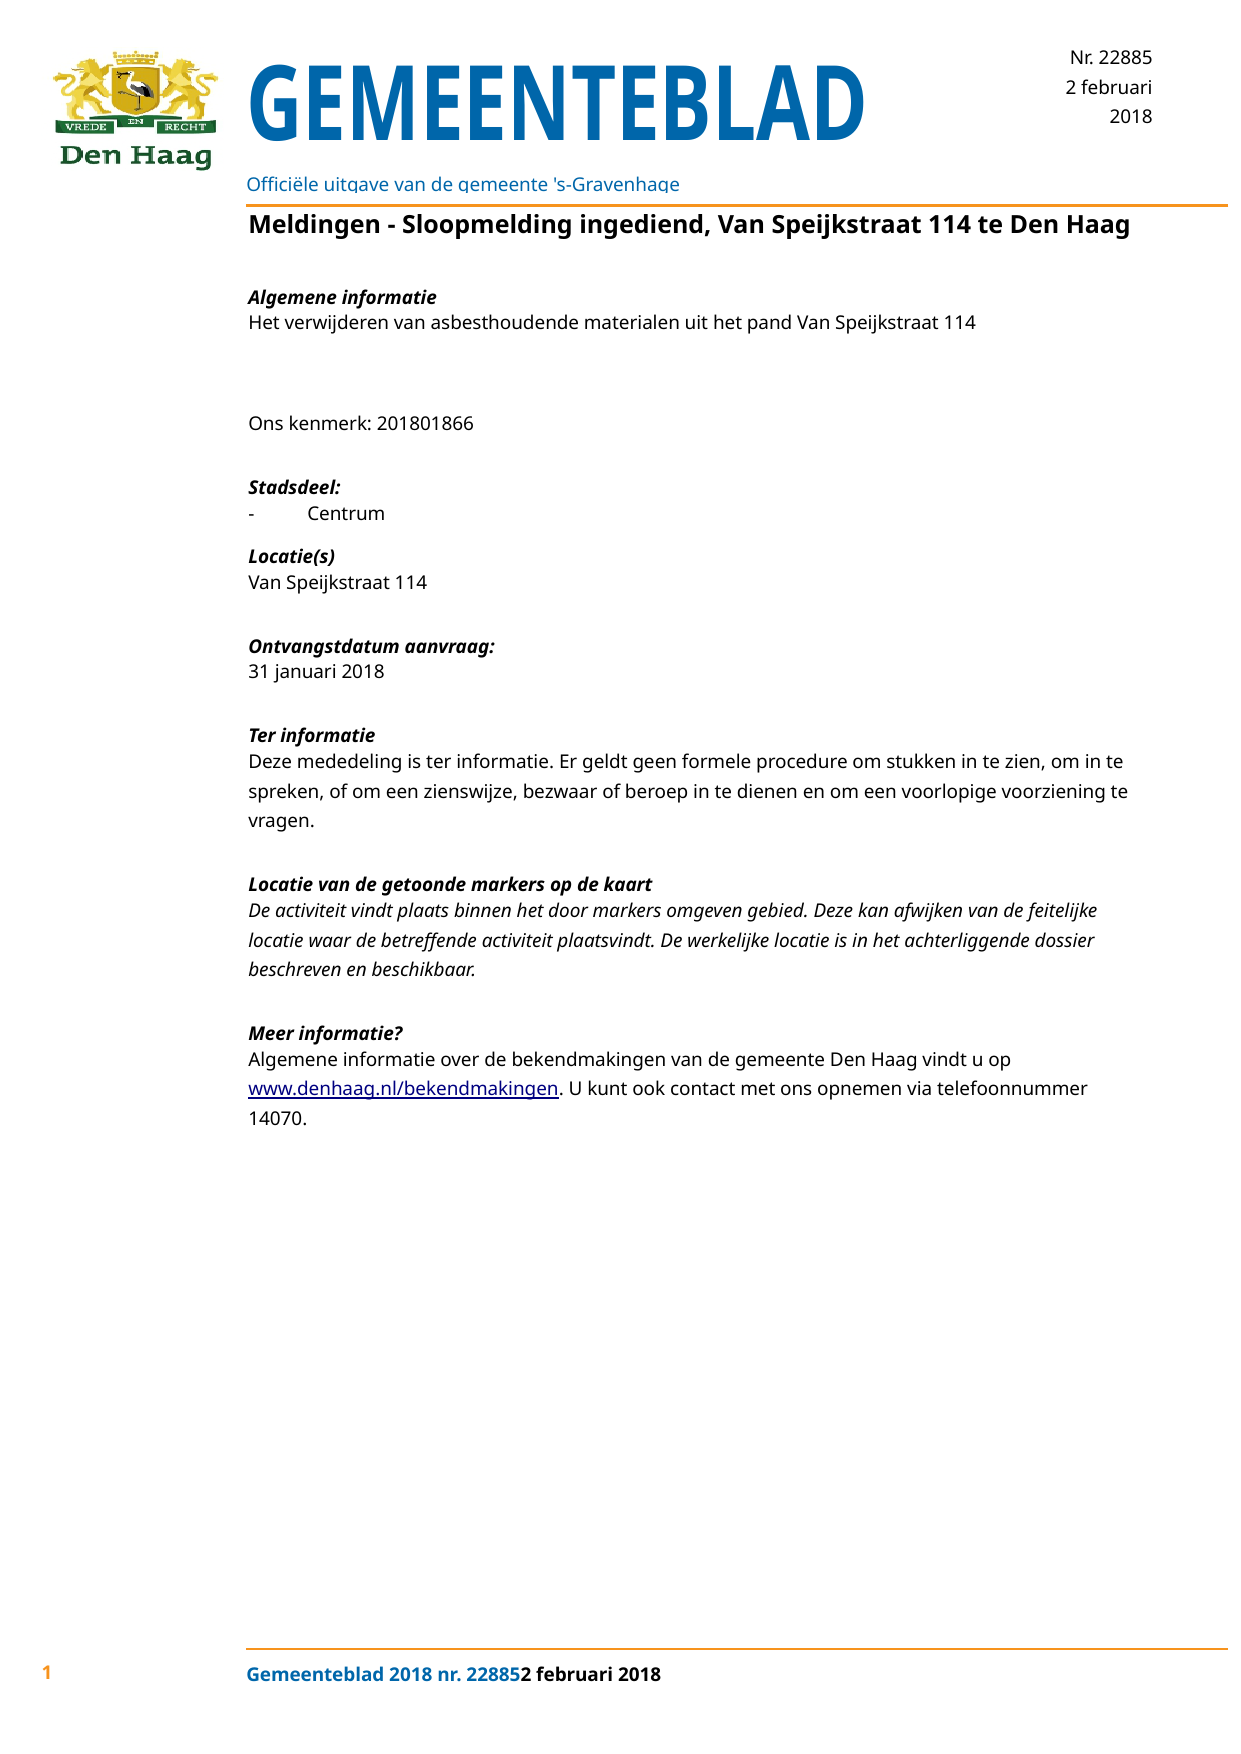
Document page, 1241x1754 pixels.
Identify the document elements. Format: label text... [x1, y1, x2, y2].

text Locatie(s) [248, 543, 1152, 569]
text Ter informatie [248, 723, 1152, 748]
text De activiteit vindt plaats binnen het door markers omgeven gebied. Deze kan afwijken van de feitelijke locatie waar de betreffende activiteit plaatsvindt. De werkelijke locatie is in het achterliggende dossier beschreven en beschikbaar. [248, 897, 1152, 982]
text Deze mededeling is ter informatie. Er geldt geen formele procedure om stukken in te zien, om in te spreken, of om een zienswijze, bezwaar of beroep in te dienen en om een voorlopige voorziening te vragen. [248, 748, 1152, 833]
text Algemene informatie [248, 284, 1152, 309]
text Het verwijderen van asbesthoudende materialen uit het pand Van Speijkstraat 114 [248, 309, 1152, 335]
picture [41, 47, 231, 172]
text Locatie van de getoonde markers op de kaart [248, 871, 1152, 897]
text Algemene informatie over de bekendmakingen van de gemeente Den Haag vindt u op www.denhaag.nl/bekendmakingen. U kunt ook contact met ons opnemen via telefoonnummer 14070. [248, 1046, 1152, 1131]
text Meldingen - Sloopmelding ingediend, Van Speijkstraat 114 te Den Haag [248, 207, 1152, 241]
text Ons kenmerk: 201801866 [248, 410, 1152, 436]
text 31 januari 2018 [248, 659, 1152, 684]
text Van Speijkstraat 114 [248, 569, 1152, 595]
list Centrum [248, 500, 1152, 526]
text Meer informatie? [248, 1020, 1152, 1046]
text Stadsdeel: [248, 474, 1152, 500]
text Ontvangstdatum aanvraag: [248, 633, 1152, 659]
